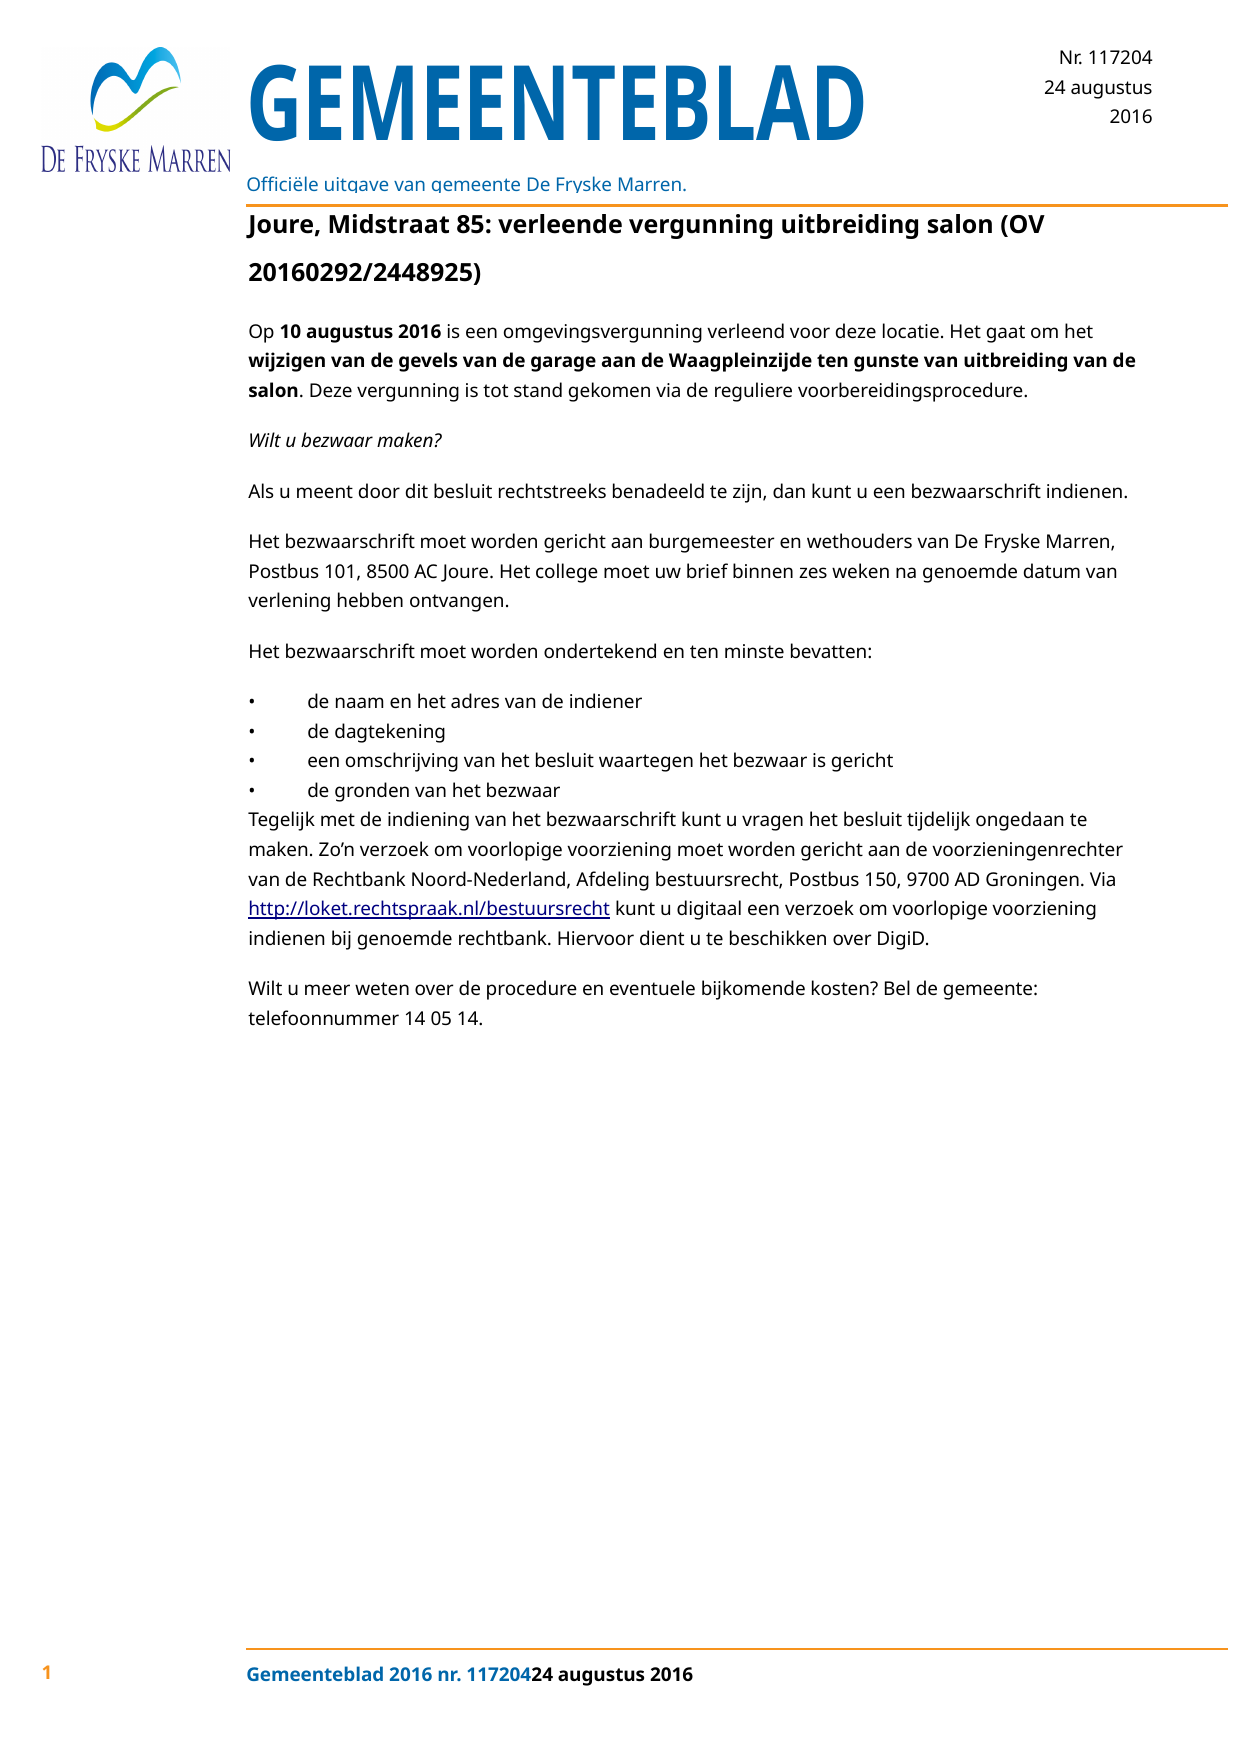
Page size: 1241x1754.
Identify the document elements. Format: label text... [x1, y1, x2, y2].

list de naam en het adres van de indiener [248, 688, 1152, 714]
list de gronden van het bezwaar [248, 777, 1152, 803]
list de dagtekening [248, 718, 1152, 744]
text Wilt u meer weten over de procedure en eventuele bijkomende kosten? Bel de gemeente: telefoonnummer 14 05 14. [248, 975, 1152, 1031]
text Wilt u bezwaar maken? [248, 427, 1152, 453]
picture [41, 47, 231, 172]
list een omschrijving van het besluit waartegen het bezwaar is gericht [248, 747, 1152, 773]
text Op 10 augustus 2016 is een omgevingsvergunning verleend voor deze locatie. Het gaat om het wijzigen van de gevels van de garage aan de Waagpleinzijde ten gunste van uitbreiding van de salon. Deze vergunning is tot stand gekomen via de reguliere voorbereidingsprocedure. [248, 318, 1152, 403]
text Het bezwaarschrift moet worden gericht aan burgemeester en wethouders van De Fryske Marren, Postbus 101, 8500 AC Joure. Het college moet uw brief binnen zes weken na genoemde datum van verlening hebben ontvangen. [248, 528, 1152, 613]
text Het bezwaarschrift moet worden ondertekend en ten minste bevatten: [248, 638, 1152, 664]
text Als u meent door dit besluit rechtstreeks benadeeld te zijn, dan kunt u een bezwaarschrift indienen. [248, 478, 1152, 504]
text Tegelijk met de indiening van het bezwaarschrift kunt u vragen het besluit tijdelijk ongedaan te maken. Zo’n verzoek om voorlopige voorziening moet worden gericht aan de voorzieningenrechter van de Rechtbank Noord-Nederland, Afdeling bestuursrecht, Postbus 150, 9700 AD Groningen. Via http://loket.rechtspraak.nl/bestuursrecht kunt u digitaal een verzoek om voorlopige voorziening indienen bij genoemde rechtbank. Hiervoor dient u te beschikken over DigiD. [248, 807, 1152, 951]
text Joure, Midstraat 85: verleende vergunning uitbreiding salon (OV 20160292/2448925) [248, 207, 1152, 288]
